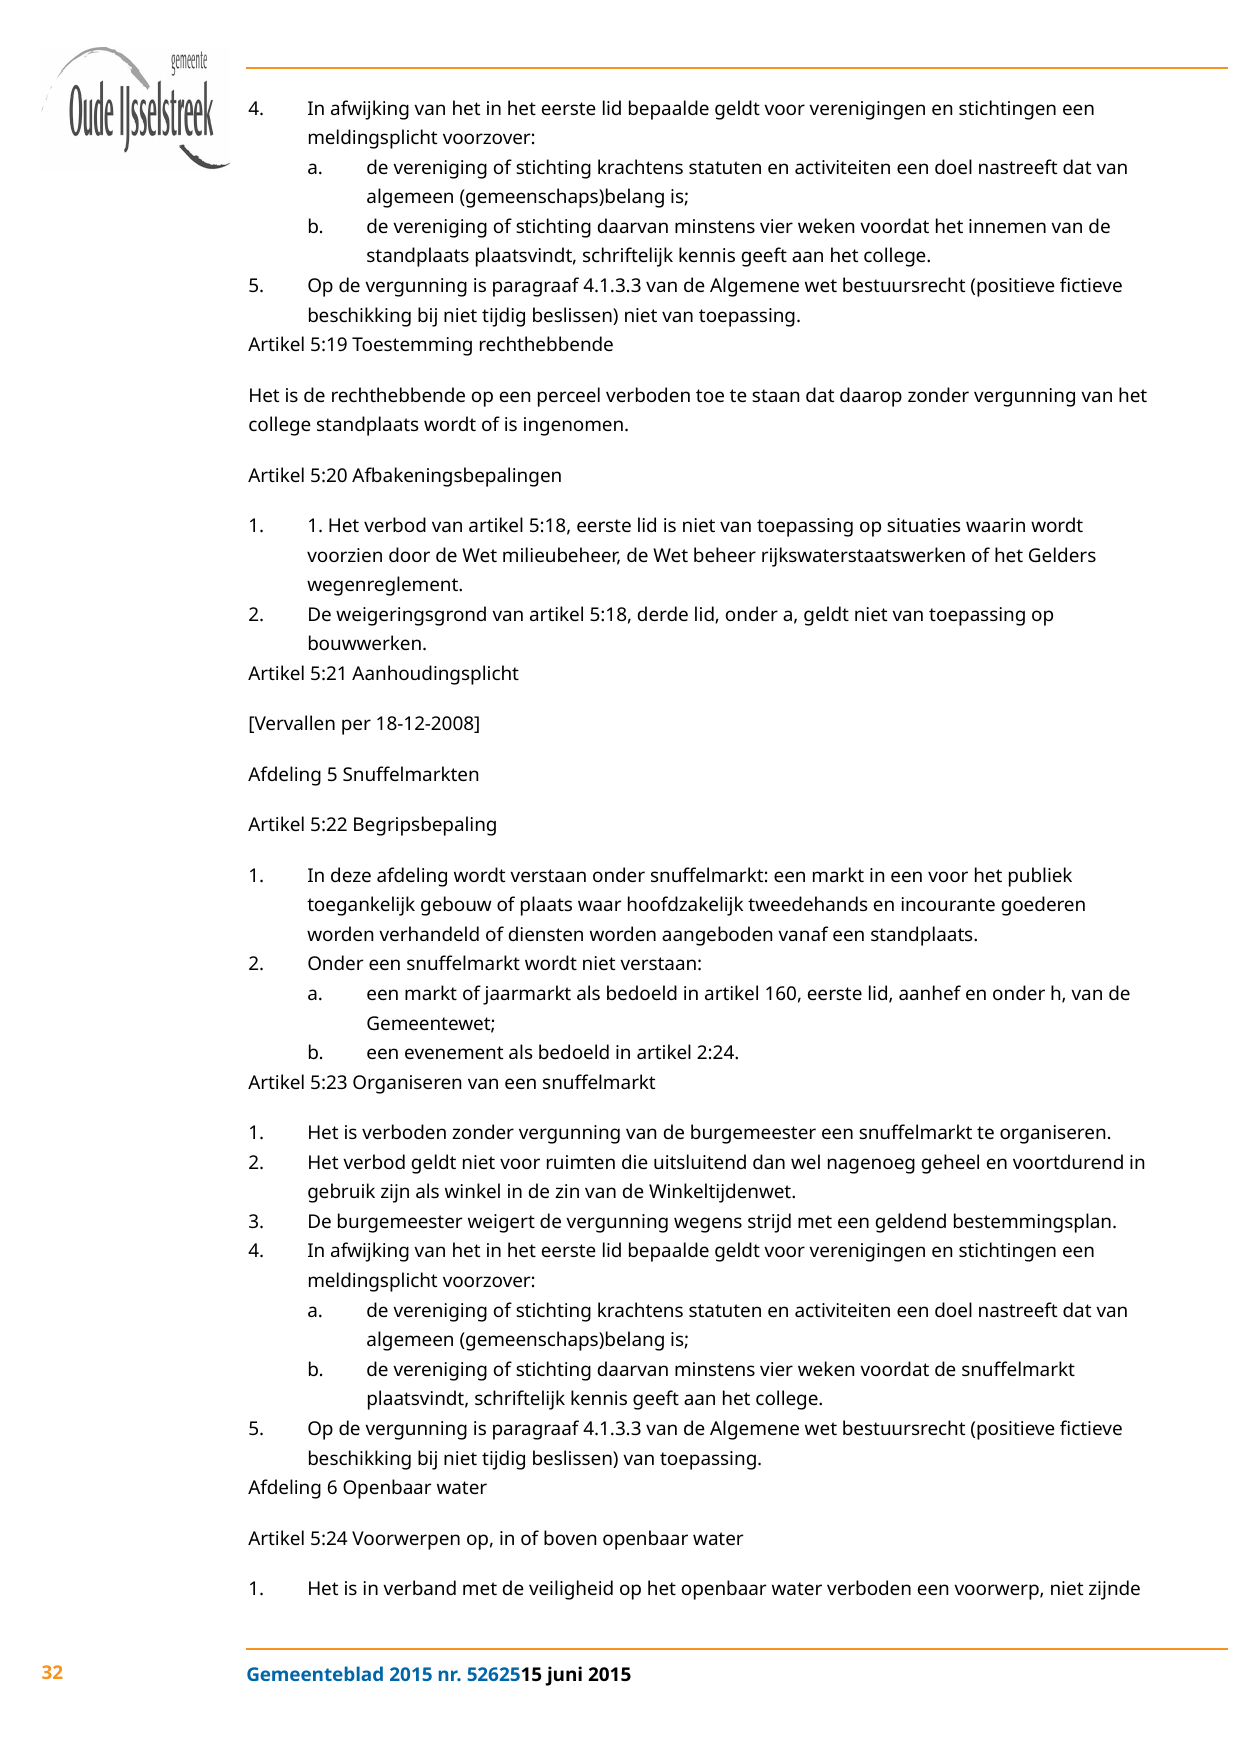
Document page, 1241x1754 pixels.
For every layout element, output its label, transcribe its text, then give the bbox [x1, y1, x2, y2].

picture [41, 47, 231, 172]
text Afdeling 5 Snuffelmarkten [248, 761, 1152, 787]
list In deze afdeling wordt verstaan onder snuffelmarkt: een markt in een voor het publiek toegankelijk gebouw of plaats waar hoofdzakelijk tweedehands en incourante goederen worden verhandeld of diensten worden aangeboden vanaf een standplaats. [248, 862, 1152, 947]
list Op de vergunning is paragraaf 4.1.3.3 van de Algemene wet bestuursrecht (positieve fictieve beschikking bij niet tijdig beslissen) van toepassing. [248, 1415, 1152, 1471]
list een markt of jaarmarkt als bedoeld in artikel 160, eerste lid, aanhef en onder h, van de Gemeentewet; [307, 980, 1152, 1036]
list Het is in verband met de veiligheid op het openbaar water verboden een voorwerp, niet zijnde [248, 1575, 1152, 1601]
list de vereniging of stichting krachtens statuten en activiteiten een doel nastreeft dat van algemeen (gemeenschaps)belang is; [307, 154, 1152, 209]
list In afwijking van het in het eerste lid bepaalde geldt voor verenigingen en stichtingen een meldingsplicht voorzover: [248, 1238, 1152, 1293]
list De weigeringsgrond van artikel 5:18, derde lid, onder a, geldt niet van toepassing op bouwwerken. [248, 601, 1152, 656]
list Op de vergunning is paragraaf 4.1.3.3 van de Algemene wet bestuursrecht (positieve fictieve beschikking bij niet tijdig beslissen) niet van toepassing. [248, 272, 1152, 328]
text Artikel 5:21 Aanhoudingsplicht [248, 660, 1152, 686]
list 1. Het verbod van artikel 5:18, eerste lid is niet van toepassing op situaties waarin wordt voorzien door de Wet milieubeheer, de Wet beheer rijkswaterstaatswerken of het Gelders wegenreglement. [248, 512, 1152, 597]
list een evenement als bedoeld in artikel 2:24. [307, 1039, 1152, 1065]
text Artikel 5:20 Afbakeningsbepalingen [248, 462, 1152, 488]
text Artikel 5:24 Voorwerpen op, in of boven openbaar water [248, 1525, 1152, 1551]
text Artikel 5:23 Organiseren van een snuffelmarkt [248, 1069, 1152, 1095]
list de vereniging of stichting daarvan minstens vier weken voordat het innemen van de standplaats plaatsvindt, schriftelijk kennis geeft aan het college. [307, 213, 1152, 268]
text Artikel 5:22 Begripsbepaling [248, 811, 1152, 837]
text Afdeling 6 Openbaar water [248, 1474, 1152, 1500]
text [Vervallen per 18-12-2008] [248, 711, 1152, 736]
list Onder een snuffelmarkt wordt niet verstaan: [248, 951, 1152, 976]
list de vereniging of stichting daarvan minstens vier weken voordat de snuffelmarkt plaatsvindt, schriftelijk kennis geeft aan het college. [307, 1356, 1152, 1411]
list Het verbod geldt niet voor ruimten die uitsluitend dan wel nagenoeg geheel en voortdurend in gebruik zijn als winkel in de zin van de Winkeltijdenwet. [248, 1149, 1152, 1204]
list In afwijking van het in het eerste lid bepaalde geldt voor verenigingen en stichtingen een meldingsplicht voorzover: [248, 95, 1152, 150]
list Het is verboden zonder vergunning van de burgemeester een snuffelmarkt te organiseren. [248, 1119, 1152, 1145]
list de vereniging of stichting krachtens statuten en activiteiten een doel nastreeft dat van algemeen (gemeenschaps)belang is; [307, 1297, 1152, 1352]
list De burgemeester weigert de vergunning wegens strijd met een geldend bestemmingsplan. [248, 1208, 1152, 1234]
text Het is de rechthebbende op een perceel verboden toe te staan dat daarop zonder vergunning van het college standplaats wordt of is ingenomen. [248, 382, 1152, 437]
text Artikel 5:19 Toestemming rechthebbende [248, 331, 1152, 357]
